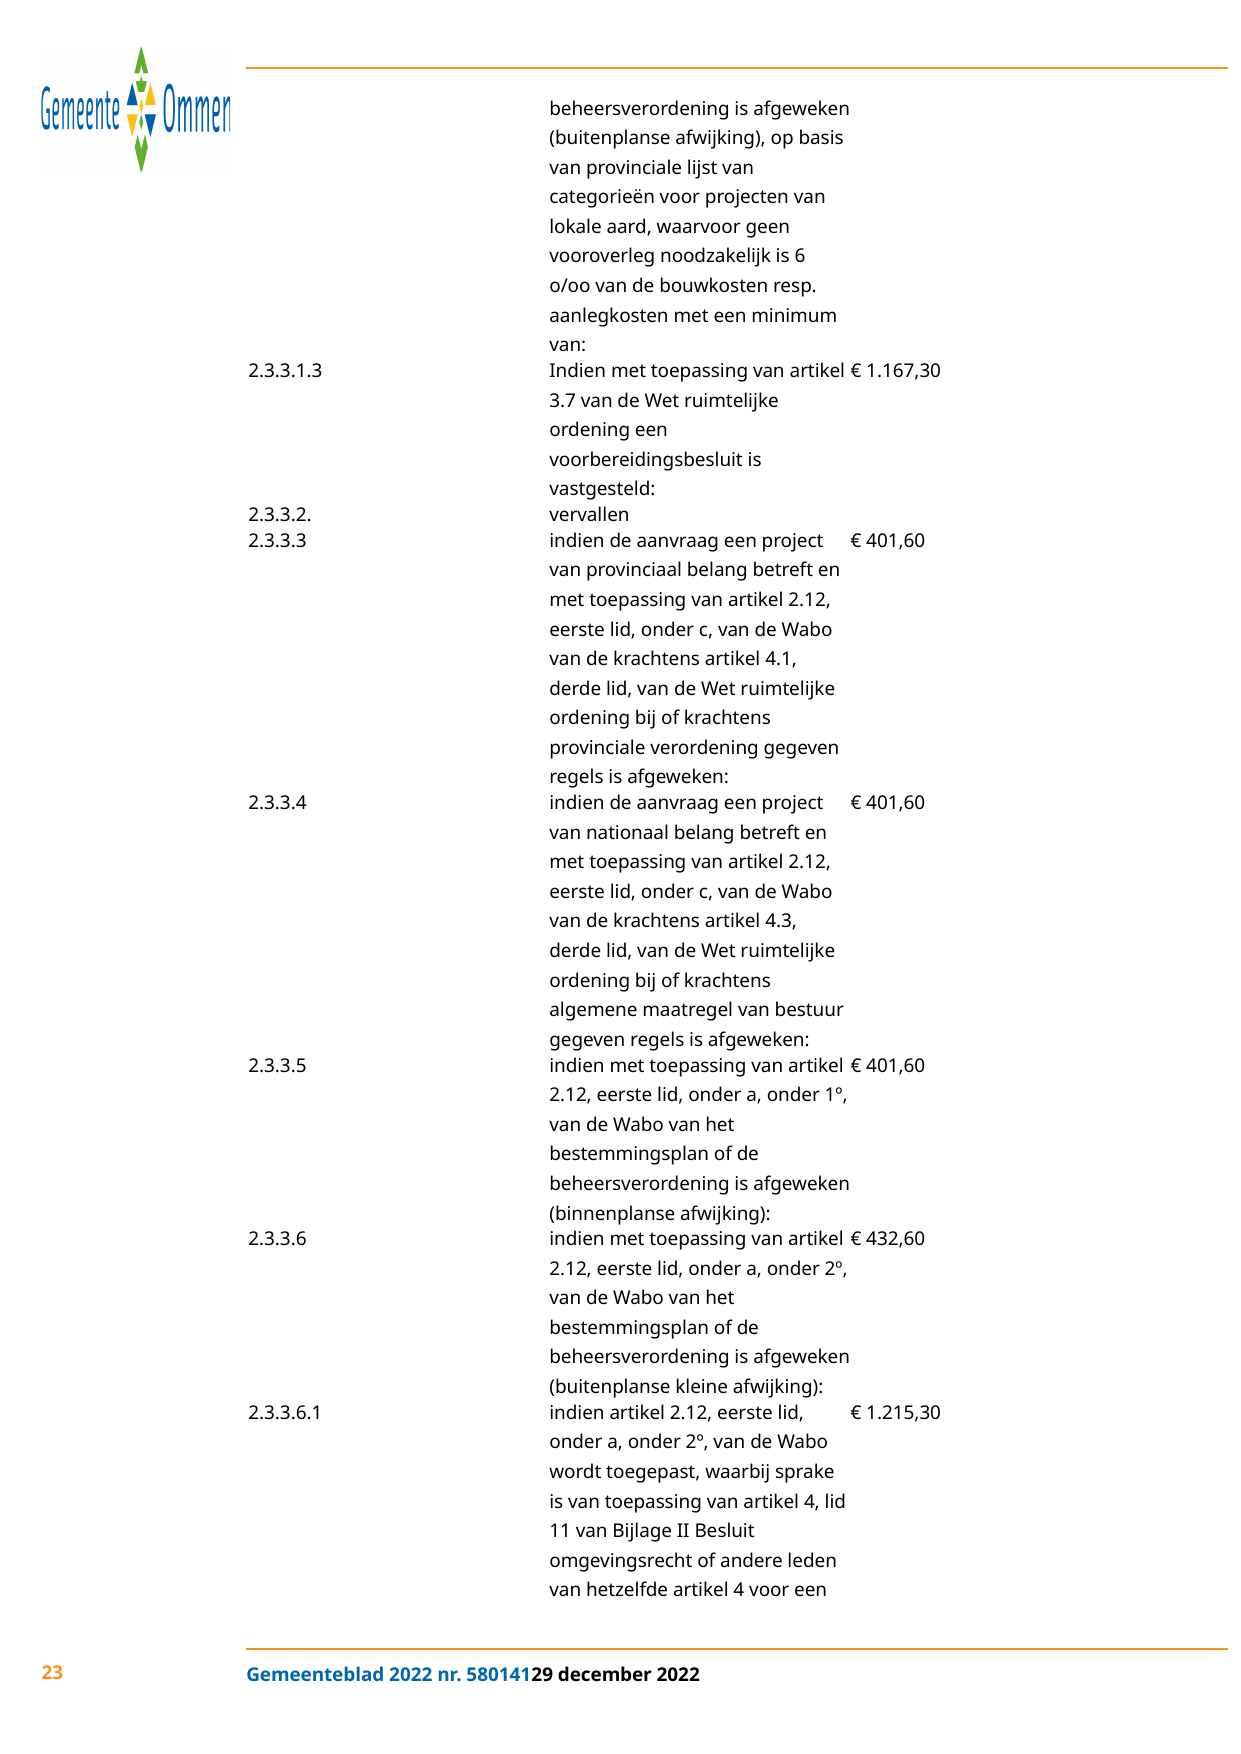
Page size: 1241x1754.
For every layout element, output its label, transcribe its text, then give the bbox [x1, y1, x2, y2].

table_cell Indien met toepassing van artikel 3.7 van de Wet ruimtelijke ordening een voorbereidingsbesluit is vastgesteld: [549, 357, 850, 501]
table_cell 2.3.3.6.1 [248, 1399, 549, 1602]
table_cell indien de aanvraag een project van provinciaal belang betreft en met toepassing van artikel 2.12, eerste lid, onder c, van de Wabo van de krachtens artikel 4.1, derde lid, van de Wet ruimtelijke ordening bij of krachtens provinciale verordening gegeven regels is afgeweken: [549, 527, 850, 789]
table_cell 2.3.3.6 [248, 1225, 549, 1399]
table_cell 2.3.3.2. [248, 501, 549, 527]
table_cell vervallen [549, 501, 850, 527]
picture [41, 47, 231, 172]
table_cell indien met toepassing van artikel 2.12, eerste lid, onder a, onder 2º, van de Wabo van het bestemmingsplan of de beheersverordening is afgeweken (buitenplanse kleine afwijking): [549, 1225, 850, 1399]
table_cell € 401,60 [850, 1052, 1152, 1225]
table_cell beheersverordening is afgeweken (buitenplanse afwijking), op basis van provinciale lijst van categorieën voor projecten van lokale aard, waarvoor geen vooroverleg noodzakelijk is 6 o/oo van de bouwkosten resp. aanlegkosten met een minimum van: [549, 95, 850, 357]
table_cell 2.3.3.1.3 [248, 357, 549, 501]
table_cell 2.3.3.3 [248, 527, 549, 789]
table_cell [850, 95, 1152, 357]
table_cell 2.3.3.4 [248, 789, 549, 1052]
table_cell € 401,60 [850, 527, 1152, 789]
table_cell € 432,60 [850, 1225, 1152, 1399]
table_cell [850, 501, 1152, 527]
table_cell € 1.167,30 [850, 357, 1152, 501]
table_cell indien de aanvraag een project van nationaal belang betreft en met toepassing van artikel 2.12, eerste lid, onder c, van de Wabo van de krachtens artikel 4.3, derde lid, van de Wet ruimtelijke ordening bij of krachtens algemene maatregel van bestuur gegeven regels is afgeweken: [549, 789, 850, 1052]
table_cell € 401,60 [850, 789, 1152, 1052]
table_cell € 1.215,30 [850, 1399, 1152, 1602]
table_cell indien artikel 2.12, eerste lid, onder a, onder 2º, van de Wabo wordt toegepast, waarbij sprake is van toepassing van artikel 4, lid 11 van Bijlage II Besluit omgevingsrecht of andere leden van hetzelfde artikel 4 voor een [549, 1399, 850, 1602]
table_cell 2.3.3.5 [248, 1052, 549, 1225]
table_cell [248, 95, 549, 357]
table_cell indien met toepassing van artikel 2.12, eerste lid, onder a, onder 1º, van de Wabo van het bestemmingsplan of de beheersverordening is afgeweken (binnenplanse afwijking): [549, 1052, 850, 1225]
